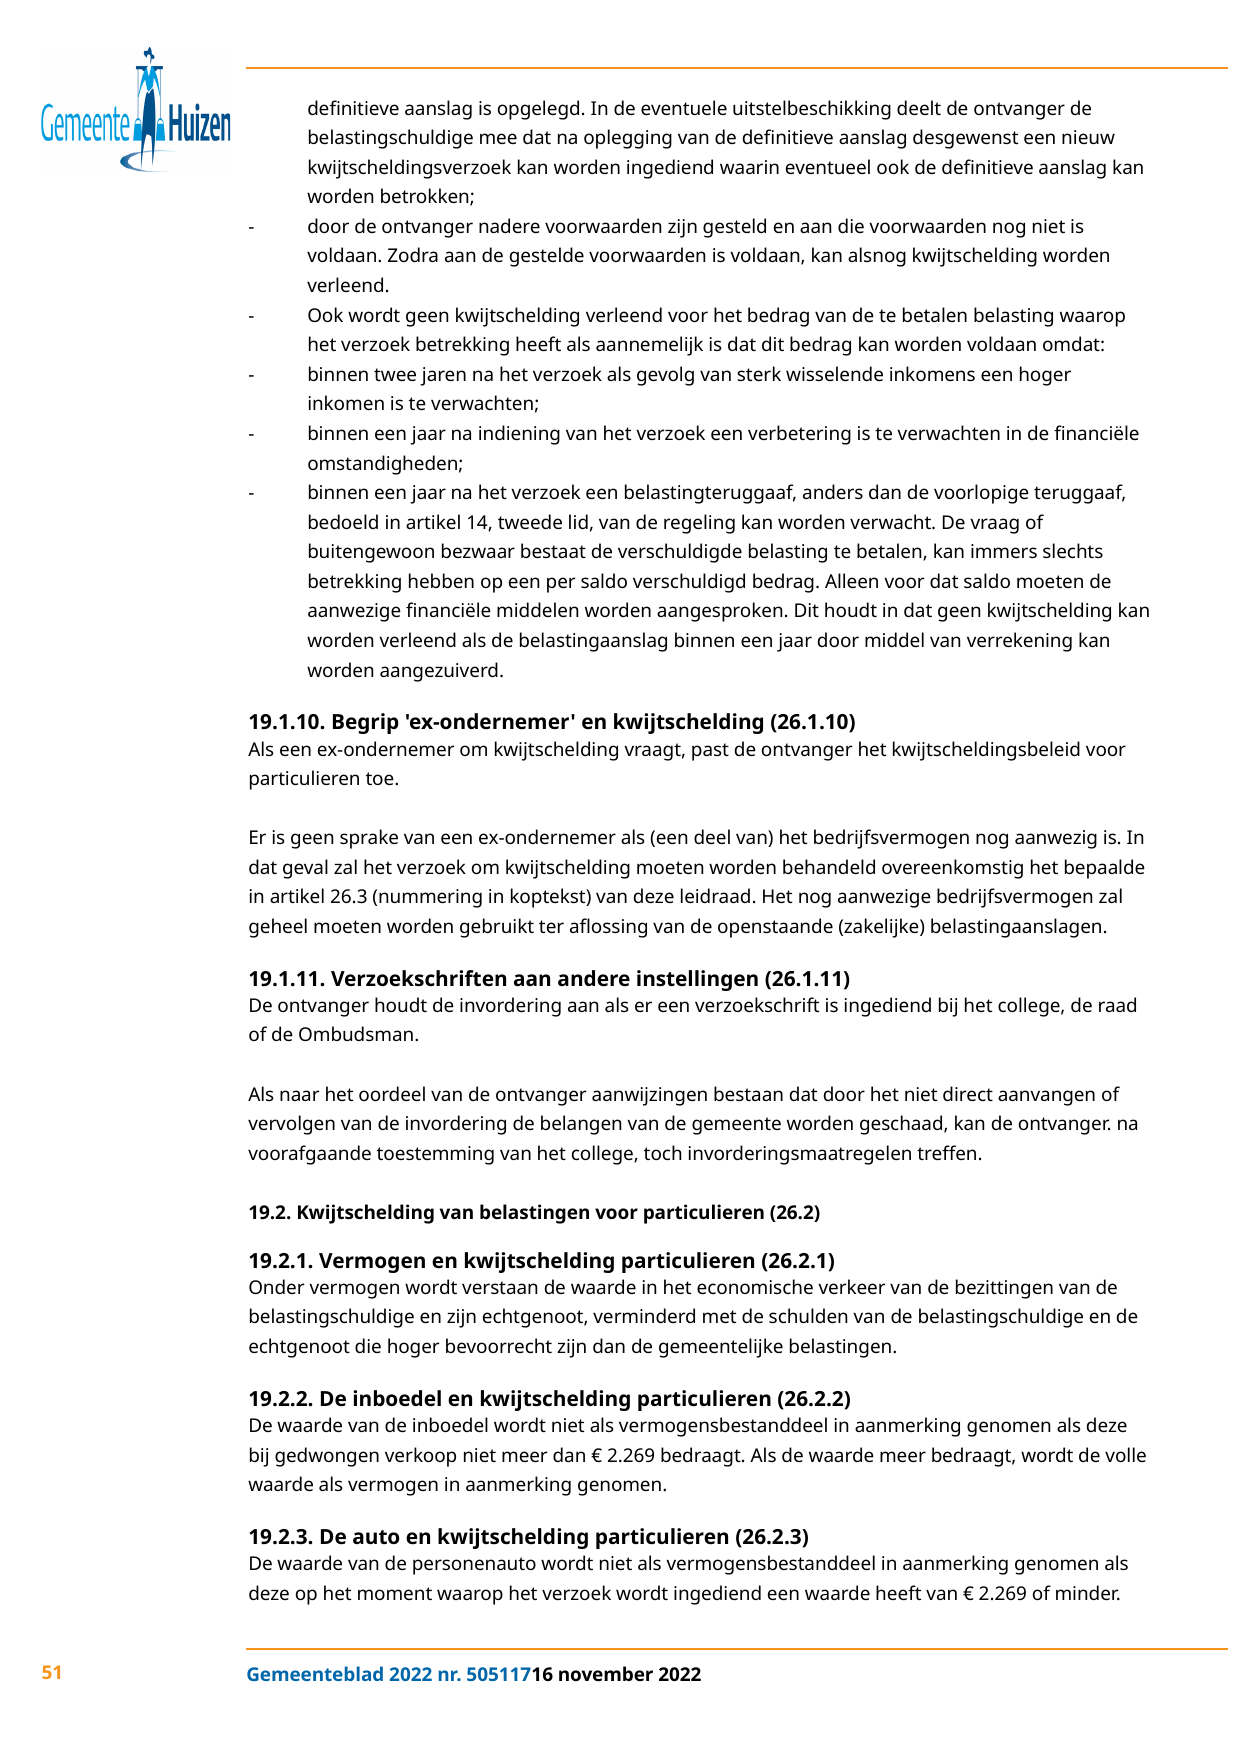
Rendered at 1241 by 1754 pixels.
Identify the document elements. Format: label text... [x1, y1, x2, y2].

list binnen twee jaren na het verzoek als gevolg van sterk wisselende inkomens een hoger inkomen is te verwachten; [248, 361, 1152, 416]
text De ontvanger houdt de invordering aan als er een verzoekschrift is ingediend bij het college, de raad of de Ombudsman. [248, 992, 1152, 1047]
text 19.1.10. Begrip 'ex-ondernemer' en kwijtschelding (26.1.10) [248, 707, 1152, 736]
list binnen een jaar na het verzoek een belastingteruggaaf, anders dan de voorlopige teruggaaf, bedoeld in artikel 14, tweede lid, van de regeling kan worden verwacht. De vraag of buitengewoon bezwaar bestaat de verschuldigde belasting te betalen, kan immers slechts betrekking hebben op een per saldo verschuldigd bedrag. Alleen voor dat saldo moeten de aanwezige financiële middelen worden aangesproken. Dit houdt in dat geen kwijtschelding kan worden verleend als de belastingaanslag binnen een jaar door middel van verrekening kan worden aangezuiverd. [248, 479, 1152, 683]
text 19.1.11. Verzoekschriften aan andere instellingen (26.1.11) [248, 964, 1152, 992]
text Als een ex-ondernemer om kwijtschelding vraagt, past de ontvanger het kwijtscheldingsbeleid voor particulieren toe. [248, 736, 1152, 791]
list door de ontvanger nadere voorwaarden zijn gesteld en aan die voorwaarden nog niet is voldaan. Zodra aan de gestelde voorwaarden is voldaan, kan alsnog kwijtschelding worden verleend. [248, 213, 1152, 298]
text De waarde van de inboedel wordt niet als vermogensbestanddeel in aanmerking genomen als deze bij gedwongen verkoop niet meer dan € 2.269 bedraagt. Als de waarde meer bedraagt, wordt de volle waarde als vermogen in aanmerking genomen. [248, 1412, 1152, 1497]
text 19.2.2. De inboedel en kwijtschelding particulieren (26.2.2) [248, 1384, 1152, 1412]
text 19.2.1. Vermogen en kwijtschelding particulieren (26.2.1) [248, 1246, 1152, 1274]
list Ook wordt geen kwijtschelding verleend voor het bedrag van de te betalen belasting waarop het verzoek betrekking heeft als aannemelijk is dat dit bedrag kan worden voldaan omdat: [248, 302, 1152, 357]
list definitieve aanslag is opgelegd. In de eventuele uitstelbeschikking deelt de ontvanger de belastingschuldige mee dat na oplegging van de definitieve aanslag desgewenst een nieuw kwijtscheldingsverzoek kan worden ingediend waarin eventueel ook de definitieve aanslag kan worden betrokken; [248, 95, 1152, 209]
text De waarde van de personenauto wordt niet als vermogensbestanddeel in aanmerking genomen als deze op het moment waarop het verzoek wordt ingediend een waarde heeft van € 2.269 of minder. [248, 1550, 1152, 1606]
text Er is geen sprake van een ex-ondernemer als (een deel van) het bedrijfsvermogen nog aanwezig is. In dat geval zal het verzoek om kwijtschelding moeten worden behandeld overeenkomstig het bepaalde in artikel 26.3 (nummering in koptekst) van deze leidraad. Het nog aanwezige bedrijfsvermogen zal geheel moeten worden gebruikt ter aflossing van de openstaande (zakelijke) belastingaanslagen. [248, 824, 1152, 939]
text 19.2.3. De auto en kwijtschelding particulieren (26.2.3) [248, 1522, 1152, 1550]
text Onder vermogen wordt verstaan de waarde in het economische verkeer van de bezittingen van de belastingschuldige en zijn echtgenoot, verminderd met de schulden van de belastingschuldige en de echtgenoot die hoger bevoorrecht zijn dan de gemeentelijke belastingen. [248, 1274, 1152, 1359]
text Als naar het oordeel van de ontvanger aanwijzingen bestaan dat door het niet direct aanvangen of vervolgen van de invordering de belangen van de gemeente worden geschaad, kan de ontvanger. na voorafgaande toestemming van het college, toch invorderingsmaatregelen treffen. [248, 1081, 1152, 1166]
picture [41, 47, 231, 172]
text 19.2. Kwijtschelding van belastingen voor particulieren (26.2) [248, 1199, 1152, 1225]
list binnen een jaar na indiening van het verzoek een verbetering is te verwachten in de financiële omstandigheden; [248, 420, 1152, 476]
